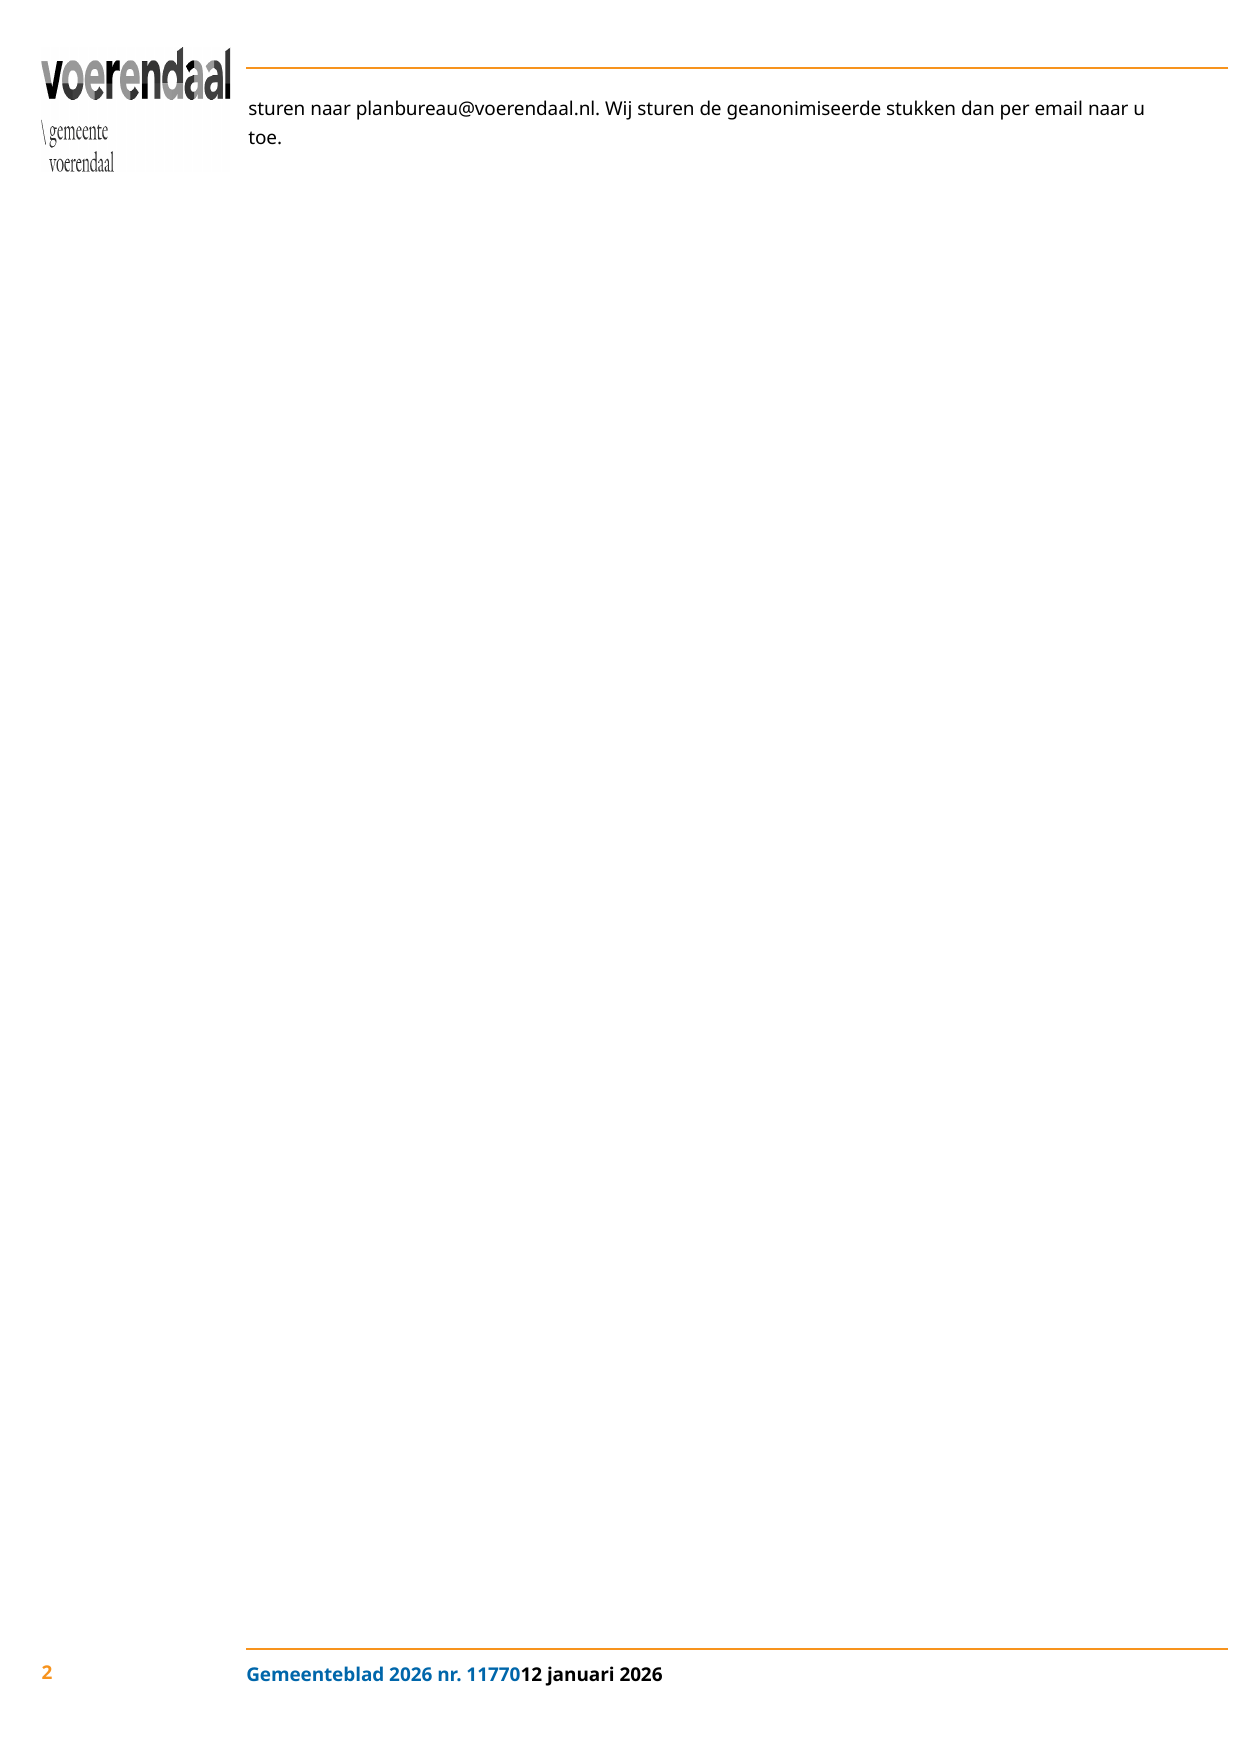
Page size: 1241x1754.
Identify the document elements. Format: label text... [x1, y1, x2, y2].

picture [41, 47, 231, 172]
text sturen naar planbureau@voerendaal.nl. Wij sturen de geanonimiseerde stukken dan per email naar u toe. [248, 95, 1152, 150]
